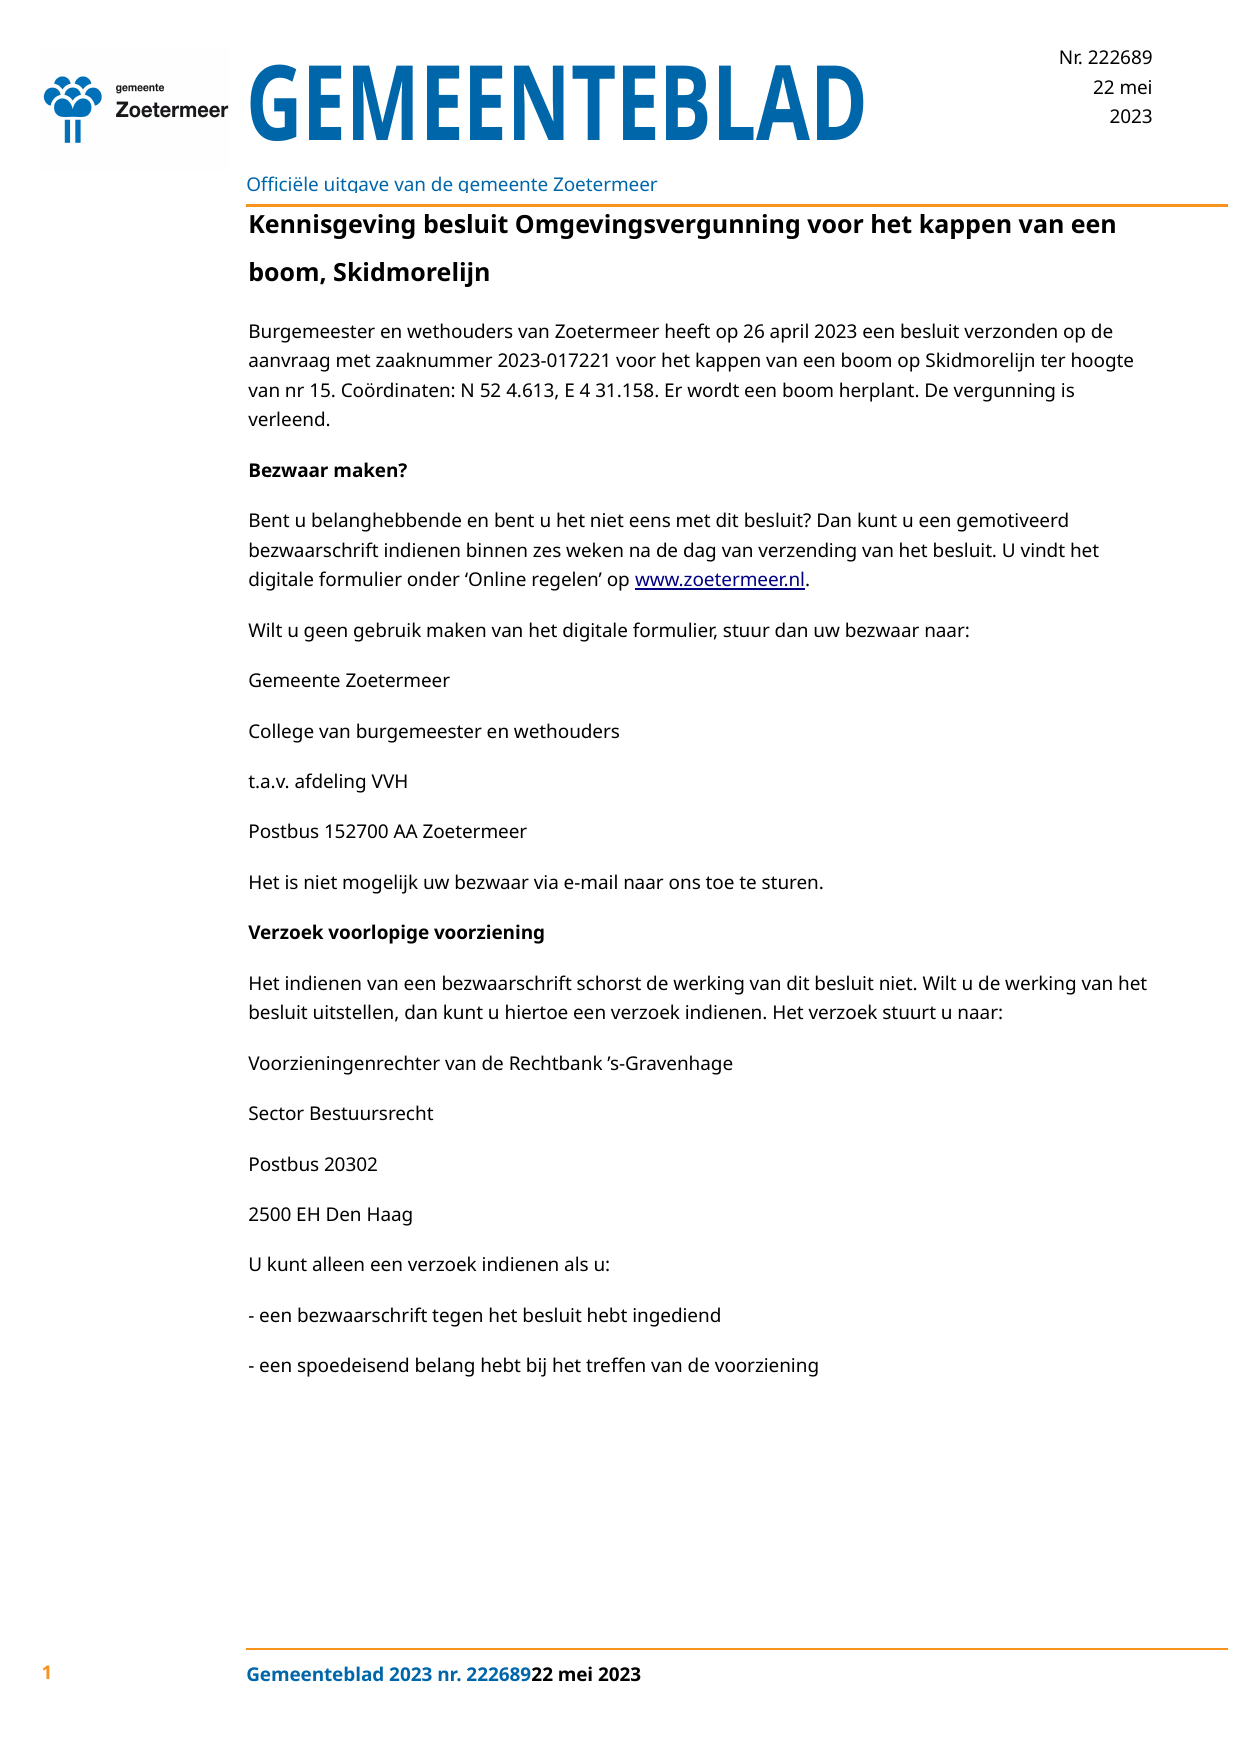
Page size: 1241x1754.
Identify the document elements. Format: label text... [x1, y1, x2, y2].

text Burgemeester en wethouders van Zoetermeer heeft op 26 april 2023 een besluit verzonden op de aanvraag met zaaknummer 2023-017221 voor het kappen van een boom op Skidmorelijn ter hoogte van nr 15. Coördinaten: N 52 4.613, E 4 31.158. Er wordt een boom herplant. De vergunning is verleend. [248, 318, 1152, 432]
text - een spoedeisend belang hebt bij het treffen van de voorziening [248, 1352, 1152, 1378]
text Kennisgeving besluit Omgevingsvergunning voor het kappen van een boom, Skidmorelijn [248, 207, 1152, 288]
text U kunt alleen een verzoek indienen als u: [248, 1252, 1152, 1277]
text Postbus 20302 [248, 1151, 1152, 1177]
text Sector Bestuursrecht [248, 1100, 1152, 1126]
text College van burgemeester en wethouders [248, 718, 1152, 744]
text Verzoek voorlopige voorziening [248, 919, 1152, 945]
text Het indienen van een bezwaarschrift schorst de werking van dit besluit niet. Wilt u de werking van het besluit uitstellen, dan kunt u hiertoe een verzoek indienen. Het verzoek stuurt u naar: [248, 970, 1152, 1025]
text Postbus 152700 AA Zoetermeer [248, 819, 1152, 844]
text 2500 EH Den Haag [248, 1201, 1152, 1227]
text Het is niet mogelijk uw bezwaar via e-mail naar ons toe te sturen. [248, 869, 1152, 895]
text Bent u belanghebbende en bent u het niet eens met dit besluit? Dan kunt u een gemotiveerd bezwaarschrift indienen binnen zes weken na de dag van verzending van het besluit. U vindt het digitale formulier onder ‘Online regelen’ op www.zoetermeer.nl. [248, 507, 1152, 592]
text Bezwaar maken? [248, 457, 1152, 483]
text Wilt u geen gebruik maken van het digitale formulier, stuur dan uw bezwaar naar: [248, 617, 1152, 643]
text - een bezwaarschrift tegen het besluit hebt ingediend [248, 1302, 1152, 1328]
text Gemeente Zoetermeer [248, 667, 1152, 693]
text t.a.v. afdeling VVH [248, 768, 1152, 794]
text Voorzieningenrechter van de Rechtbank ’s-Gravenhage [248, 1050, 1152, 1076]
picture [41, 47, 231, 172]
